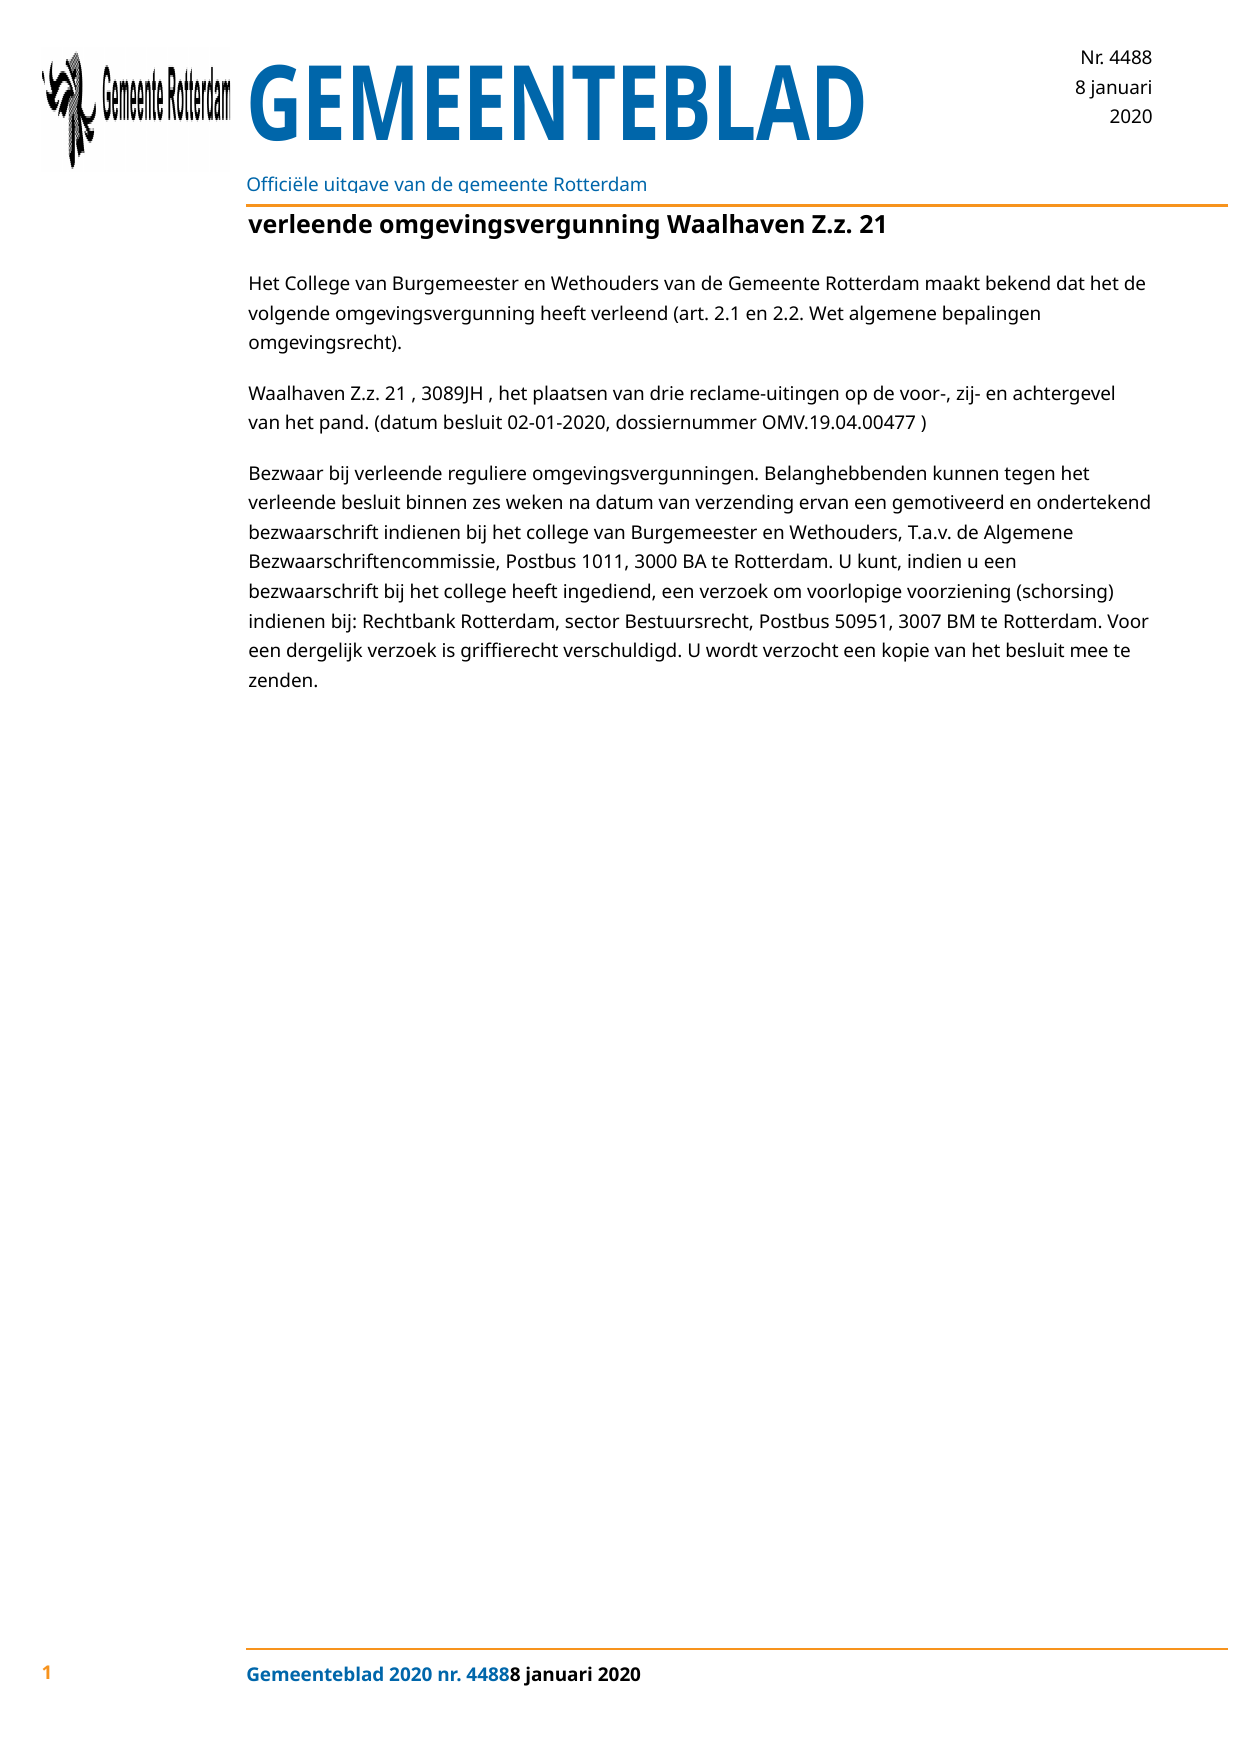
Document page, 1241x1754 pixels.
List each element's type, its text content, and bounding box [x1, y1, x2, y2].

text Bezwaar bij verleende reguliere omgevingsvergunningen. Belanghebbenden kunnen tegen het verleende besluit binnen zes weken na datum van verzending ervan een gemotiveerd en ondertekend bezwaarschrift indienen bij het college van Burgemeester en Wethouders, T.a.v. de Algemene Bezwaarschriftencommissie, Postbus 1011, 3000 BA te Rotterdam. U kunt, indien u een bezwaarschrift bij het college heeft ingediend, een verzoek om voorlopige voorziening (schorsing) indienen bij: Rechtbank Rotterdam, sector Bestuursrecht, Postbus 50951, 3007 BM te Rotterdam. Voor een dergelijk verzoek is griffierecht verschuldigd. U wordt verzocht een kopie van het besluit mee te zenden. [248, 460, 1152, 693]
text Waalhaven Z.z. 21 , 3089JH , het plaatsen van drie reclame-uitingen op de voor-, zij- en achtergevel van het pand. (datum besluit 02-01-2020, dossiernummer OMV.19.04.00477 ) [248, 380, 1152, 435]
picture [41, 47, 231, 172]
text verleende omgevingsvergunning Waalhaven Z.z. 21 [248, 207, 1152, 241]
text Het College van Burgemeester en Wethouders van de Gemeente Rotterdam maakt bekend dat het de volgende omgevingsvergunning heeft verleend (art. 2.1 en 2.2. Wet algemene bepalingen omgevingsrecht). [248, 270, 1152, 355]
